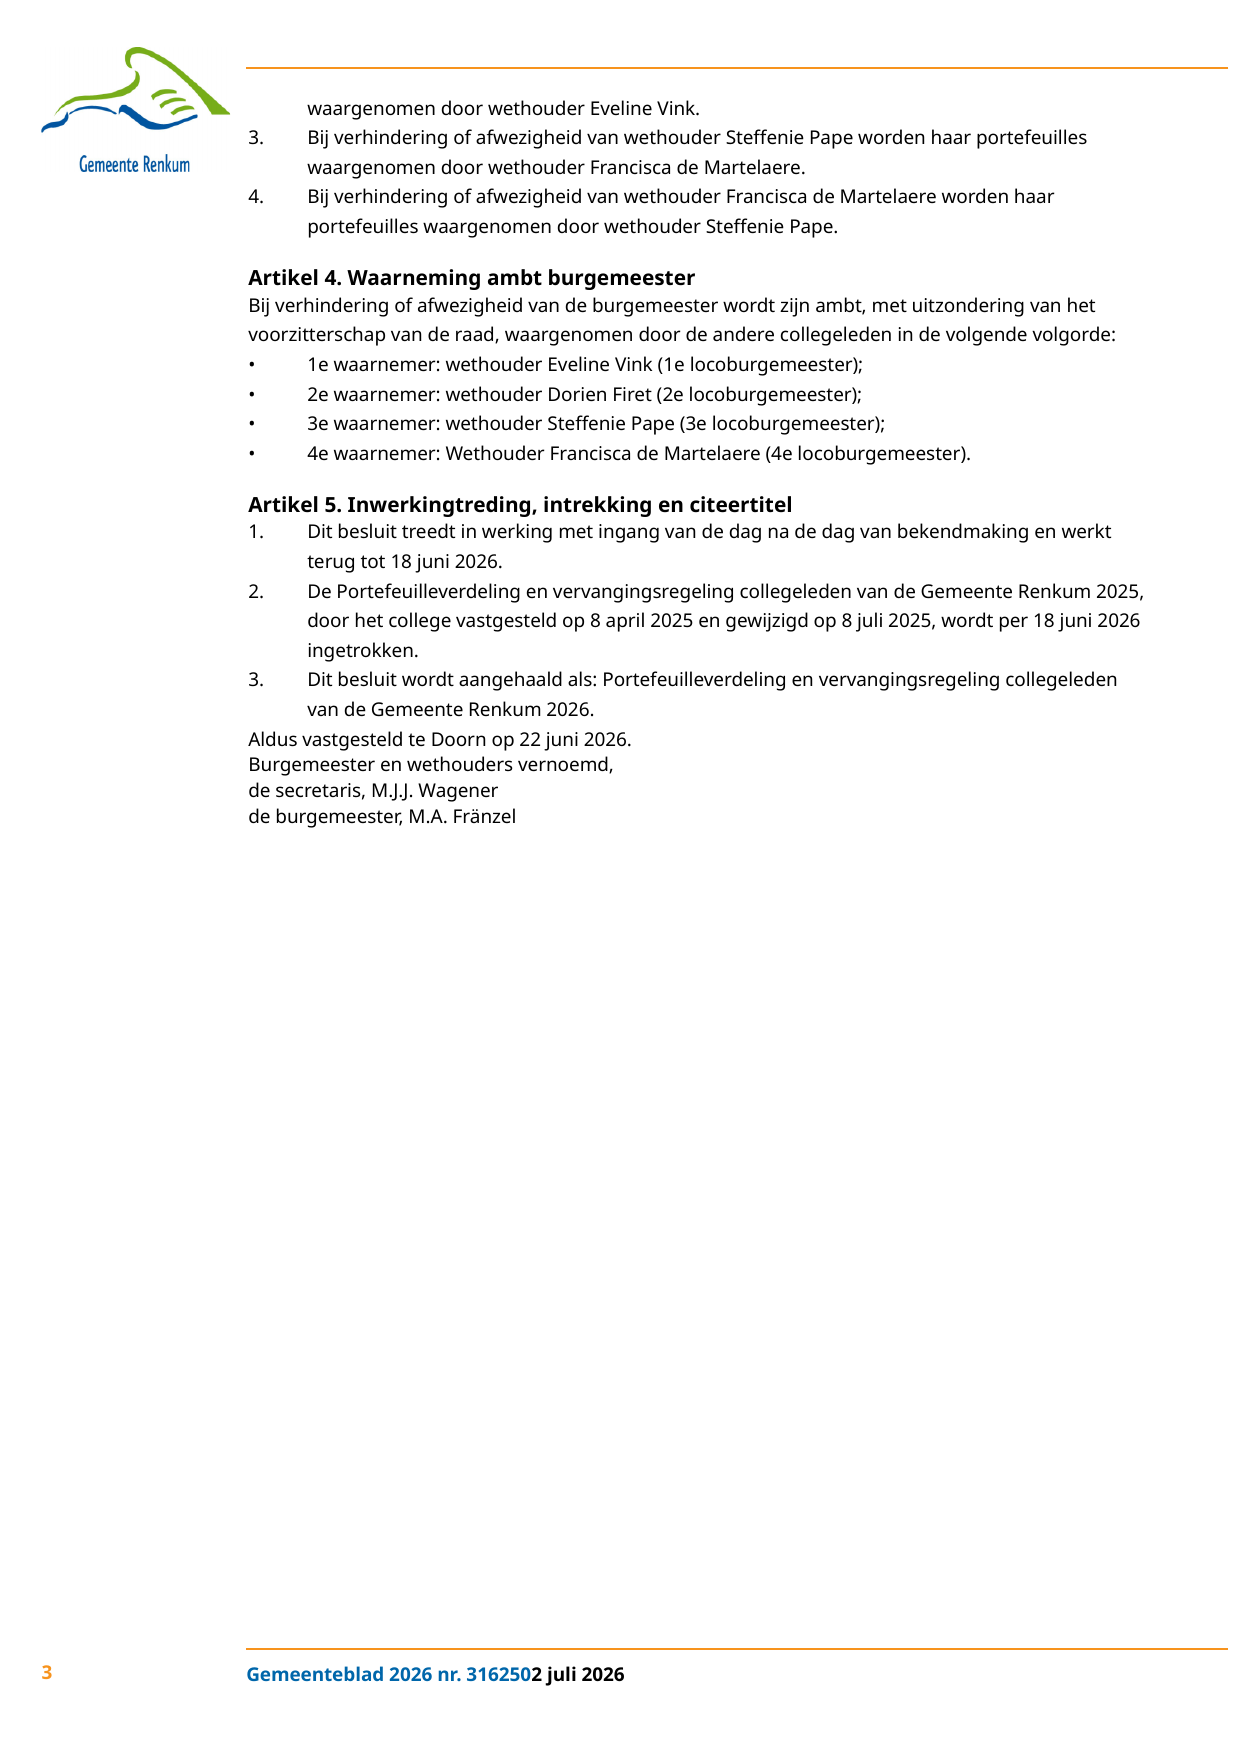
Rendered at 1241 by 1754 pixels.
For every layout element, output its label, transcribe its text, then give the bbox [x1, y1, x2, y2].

list Bij verhindering of afwezigheid van wethouder Steffenie Pape worden haar portefeuilles waargenomen door wethouder Francisca de Martelaere. [248, 124, 1152, 180]
text Burgemeester en wethouders vernoemd, [248, 752, 1152, 777]
list 1e waarnemer: wethouder Eveline Vink (1e locoburgemeester); [248, 351, 1152, 377]
text de burgemeester, M.A. Fränzel [248, 803, 1152, 829]
text Artikel 5. Inwerkingtreding, intrekking en citeertitel [248, 490, 1152, 519]
list Bij verhindering of afwezigheid van wethouder Francisca de Martelaere worden haar portefeuilles waargenomen door wethouder Steffenie Pape. [248, 183, 1152, 239]
list 2e waarnemer: wethouder Dorien Firet (2e locoburgemeester); [248, 381, 1152, 406]
text de secretaris, M.J.J. Wagener [248, 777, 1152, 803]
text Artikel 4. Waarneming ambt burgemeester [248, 263, 1152, 292]
list 3e waarnemer: wethouder Steffenie Pape (3e locoburgemeester); [248, 410, 1152, 436]
text Aldus vastgesteld te Doorn op 22 juni 2026. [248, 726, 1152, 752]
list waargenomen door wethouder Eveline Vink. [248, 95, 1152, 121]
list Dit besluit treedt in werking met ingang van de dag na de dag van bekendmaking en werkt terug tot 18 juni 2026. [248, 519, 1152, 574]
list Dit besluit wordt aangehaald als: Portefeuilleverdeling en vervangingsregeling collegeleden van de Gemeente Renkum 2026. [248, 667, 1152, 722]
text Bij verhindering of afwezigheid van de burgemeester wordt zijn ambt, met uitzondering van het voorzitterschap van de raad, waargenomen door de andere collegeleden in de volgende volgorde: [248, 292, 1152, 347]
list 4e waarnemer: Wethouder Francisca de Martelaere (4e locoburgemeester). [248, 440, 1152, 466]
picture [41, 47, 231, 172]
list De Portefeuilleverdeling en vervangingsregeling collegeleden van de Gemeente Renkum 2025, door het college vastgesteld op 8 april 2025 en gewijzigd op 8 juli 2025, wordt per 18 juni 2026 ingetrokken. [248, 578, 1152, 663]
